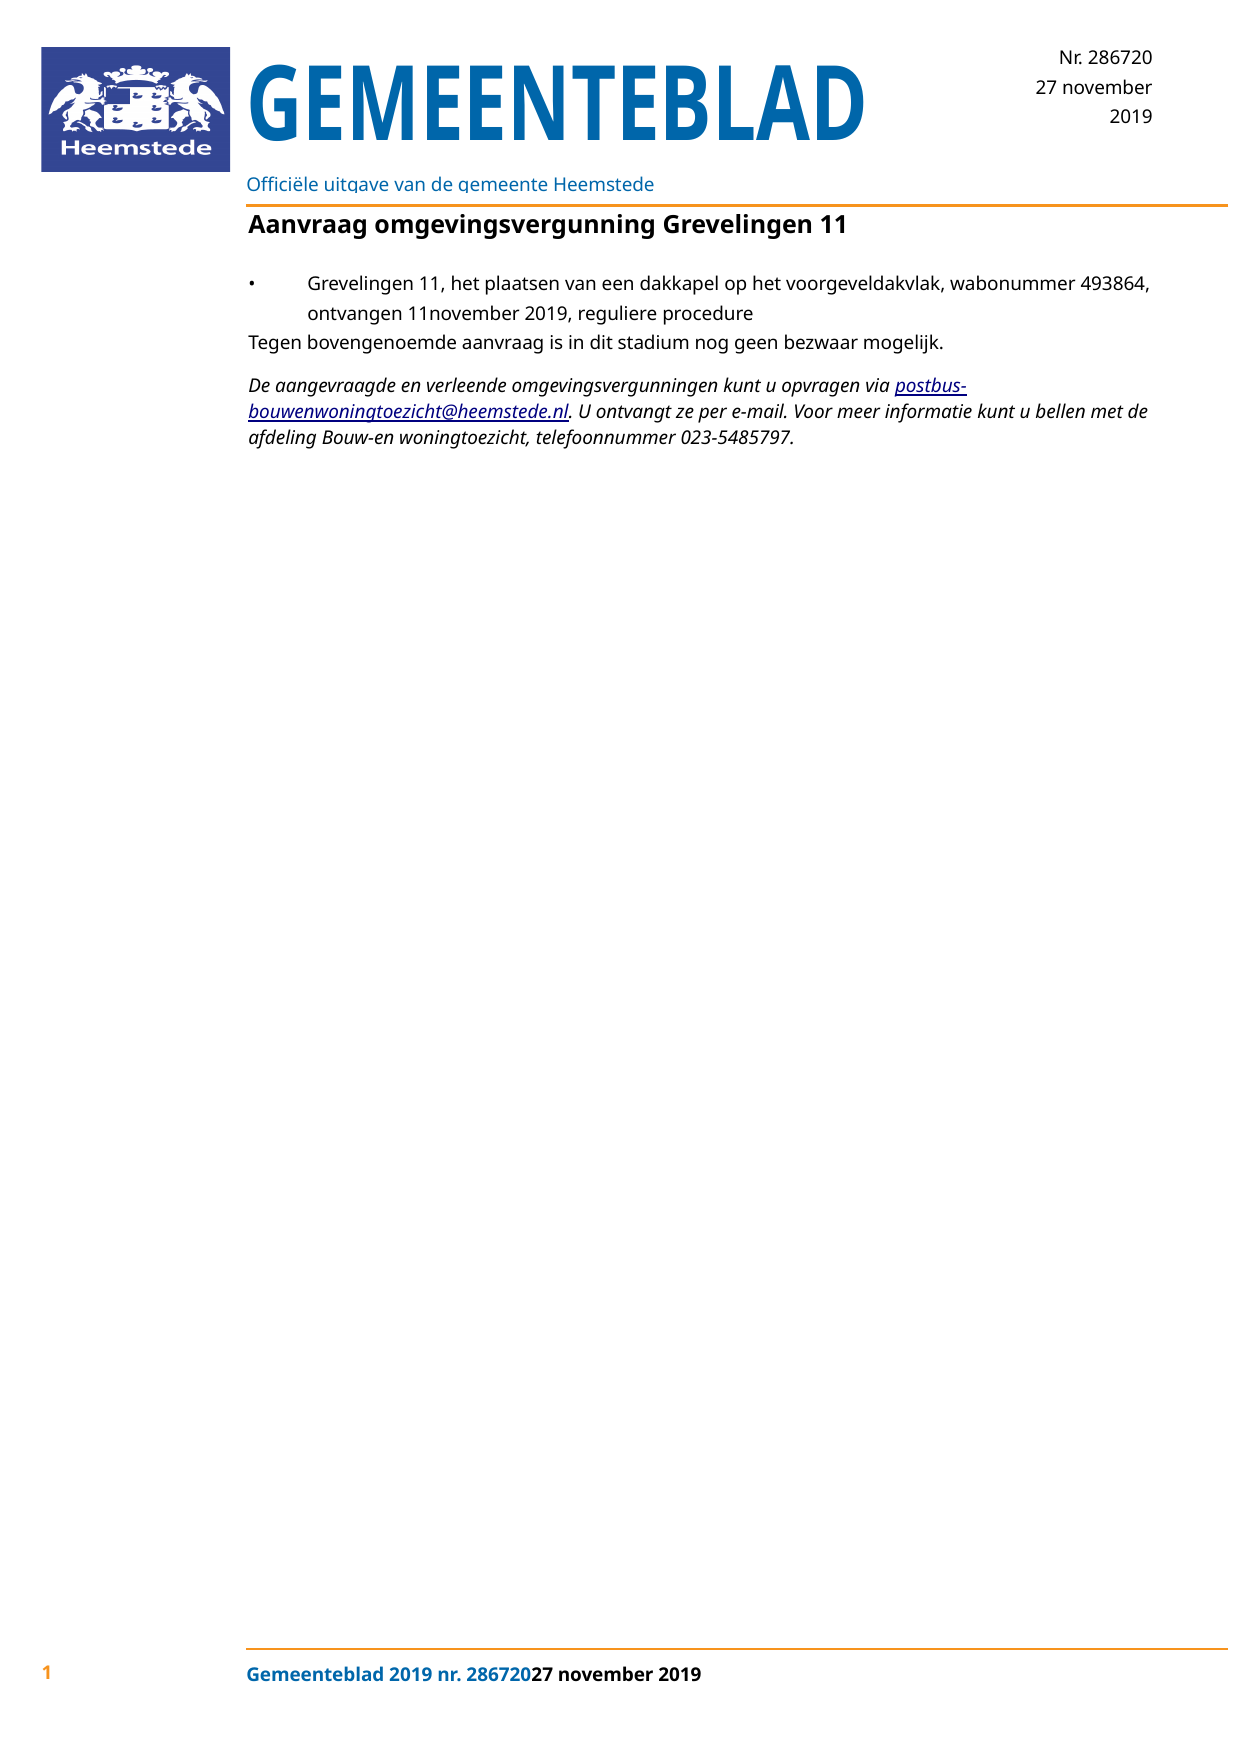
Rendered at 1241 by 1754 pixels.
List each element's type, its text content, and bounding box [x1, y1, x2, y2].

list Grevelingen 11, het plaatsen van een dakkapel op het voorgeveldakvlak, wabonummer 493864, ontvangen 11november 2019, reguliere procedure [248, 270, 1152, 326]
text Aanvraag omgevingsvergunning Grevelingen 11 [248, 207, 1152, 241]
text De aangevraagde en verleende omgevingsvergunningen kunt u opvragen via postbus-bouwenwoningtoezicht@heemstede.nl. U ontvangt ze per e-mail. Voor meer informatie kunt u bellen met de afdeling Bouw-en woningtoezicht, telefoonnummer 023-5485797. [248, 373, 1152, 450]
picture [41, 47, 231, 172]
text Tegen bovengenoemde aanvraag is in dit stadium nog geen bezwaar mogelijk. [248, 329, 1152, 355]
